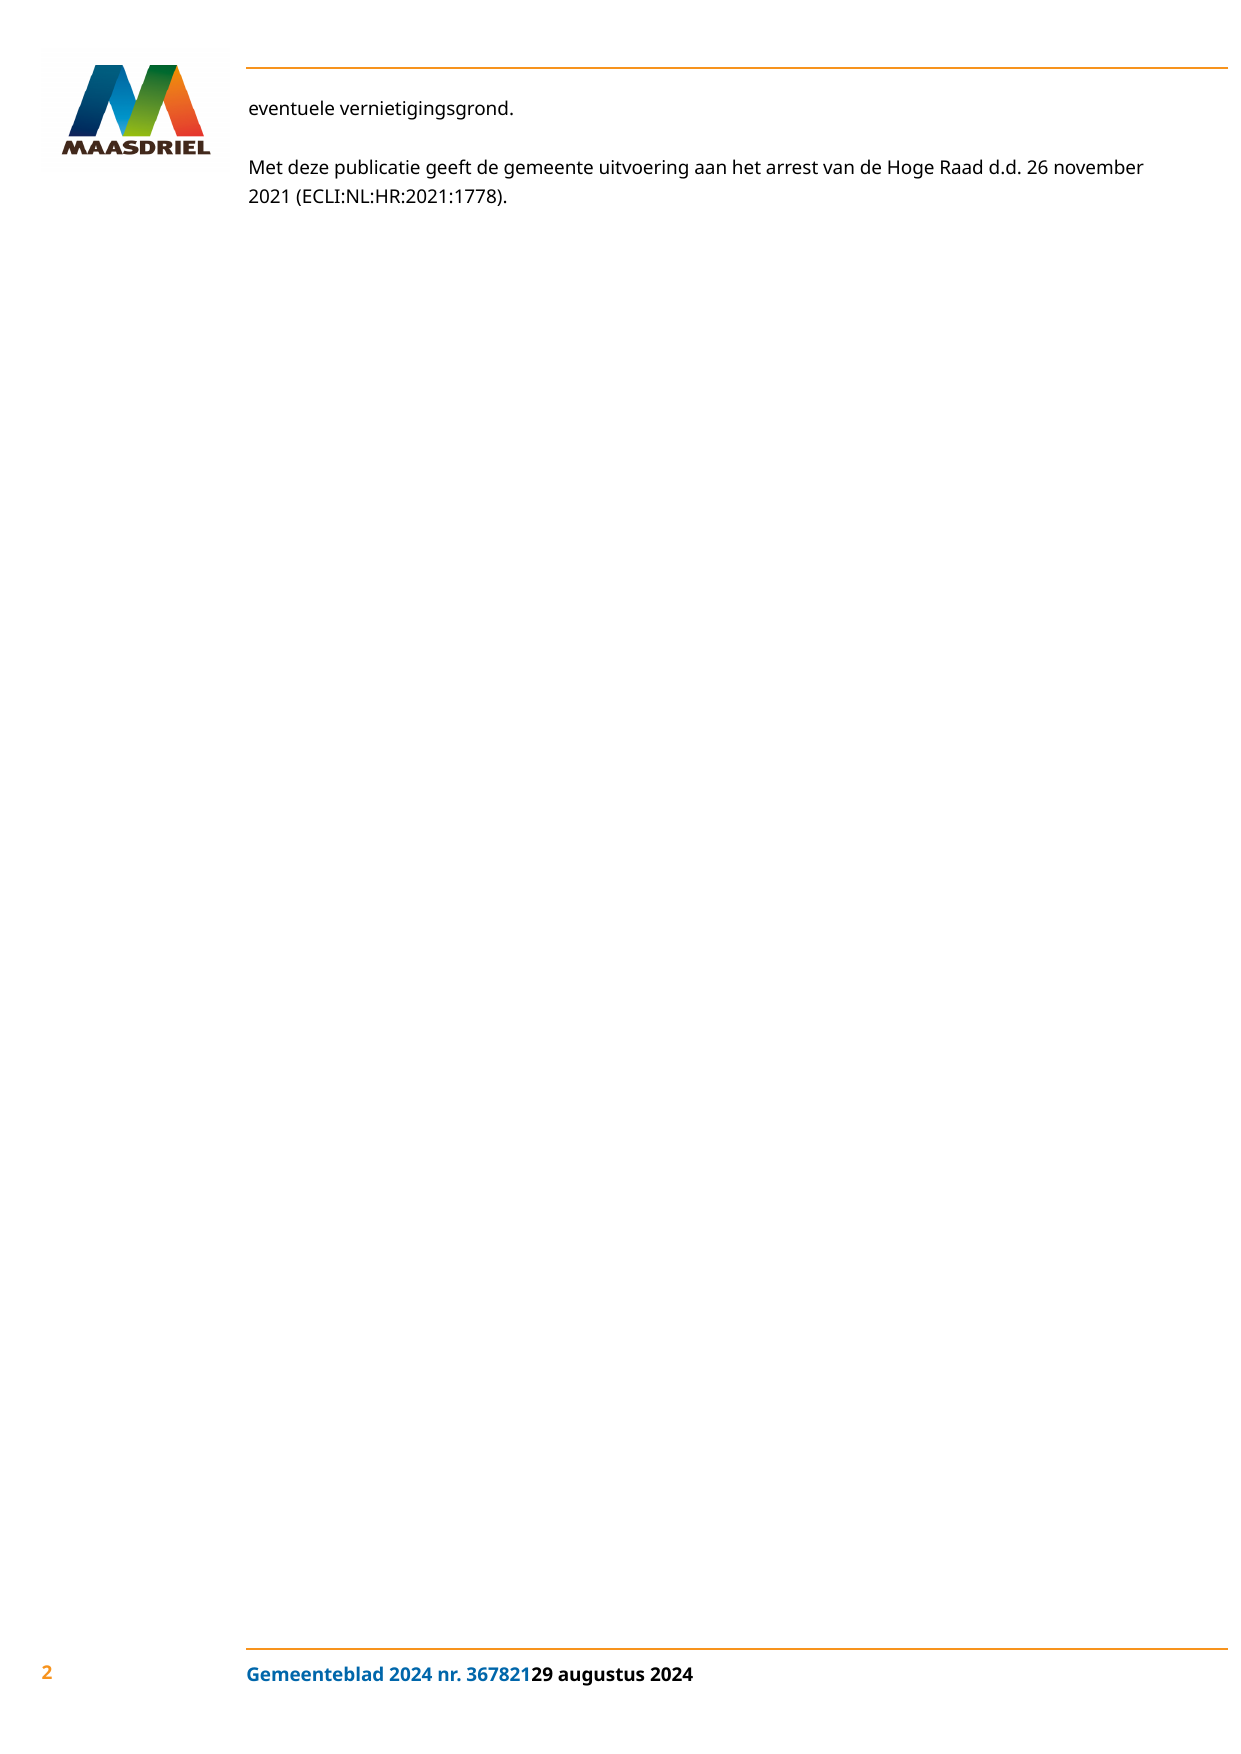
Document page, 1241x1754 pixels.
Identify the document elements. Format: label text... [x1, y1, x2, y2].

picture [41, 47, 231, 172]
text eventuele vernietigingsgrond. [248, 95, 1152, 121]
text Met deze publicatie geeft de gemeente uitvoering aan het arrest van de Hoge Raad d.d. 26 november 2021 (ECLI:NL:HR:2021:1778). [248, 154, 1152, 209]
